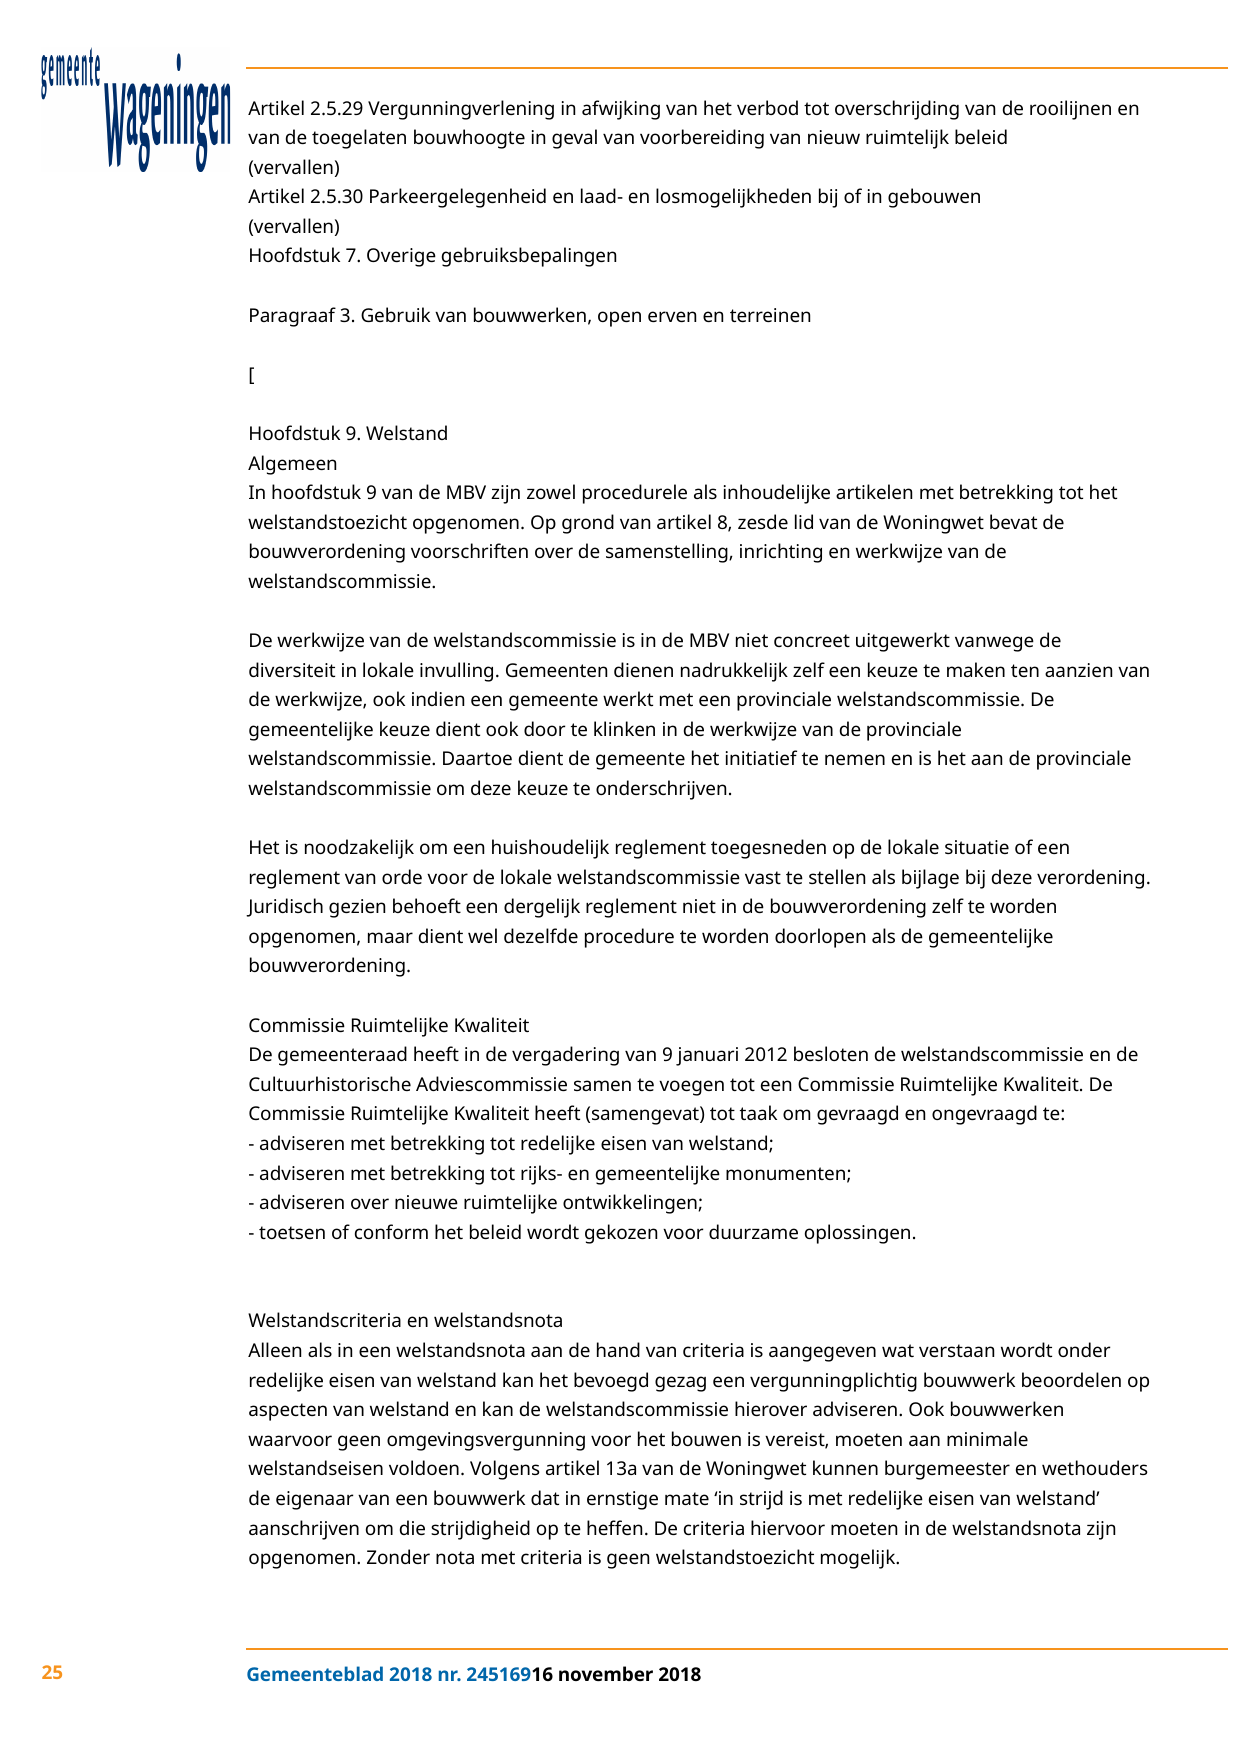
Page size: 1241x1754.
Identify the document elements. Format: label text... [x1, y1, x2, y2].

picture [41, 47, 231, 172]
text Artikel 2.5.29 Vergunningverlening in afwijking van het verbod tot overschrijding van de rooilijnen en van de toegelaten bouwhoogte in geval van voorbereiding van nieuw ruimtelijk beleid [248, 95, 1152, 150]
text De gemeenteraad heeft in de vergadering van 9 januari 2012 besloten de welstandscommissie en de Cultuurhistorische Adviescommissie samen te voegen tot een Commissie Ruimtelijke Kwaliteit. De Commissie Ruimtelijke Kwaliteit heeft (samengevat) tot taak om gevraagd en ongevraagd te: [248, 1041, 1152, 1126]
text (vervallen) [248, 213, 1152, 239]
text - adviseren over nieuwe ruimtelijke ontwikkelingen; [248, 1189, 1152, 1215]
text Welstandscriteria en welstandsnota [248, 1308, 1152, 1333]
text Paragraaf 3. Gebruik van bouwwerken, open erven en terreinen [248, 302, 1152, 328]
text Hoofdstuk 7. Overige gebruiksbepalingen [248, 243, 1152, 268]
text - adviseren met betrekking tot rijks- en gemeentelijke monumenten; [248, 1160, 1152, 1186]
text In hoofdstuk 9 van de MBV zijn zowel procedurele als inhoudelijke artikelen met betrekking tot het welstandstoezicht opgenomen. Op grond van artikel 8, zesde lid van de Woningwet bevat de bouwverordening voorschriften over de samenstelling, inrichting en werkwijze van de welstandscommissie. [248, 479, 1152, 594]
text (vervallen) [248, 154, 1152, 180]
text De werkwijze van de welstandscommissie is in de MBV niet concreet uitgewerkt vanwege de diversiteit in lokale invulling. Gemeenten dienen nadrukkelijk zelf een keuze te maken ten aanzien van de werkwijze, ook indien een gemeente werkt met een provinciale welstandscommissie. De gemeentelijke keuze dient ook door te klinken in de werkwijze van de provinciale welstandscommissie. Daartoe dient de gemeente het initiatief te nemen en is het aan de provinciale welstandscommissie om deze keuze te onderschrijven. [248, 627, 1152, 801]
text - toetsen of conform het beleid wordt gekozen voor duurzame oplossingen. [248, 1219, 1152, 1245]
text Hoofdstuk 9. Welstand [248, 420, 1152, 446]
text [ [248, 361, 1152, 387]
text Artikel 2.5.30 Parkeergelegenheid en laad- en losmogelijkheden bij of in gebouwen [248, 183, 1152, 209]
text Commissie Ruimtelijke Kwaliteit [248, 1012, 1152, 1038]
text - adviseren met betrekking tot redelijke eisen van welstand; [248, 1130, 1152, 1156]
text Het is noodzakelijk om een huishoudelijk reglement toegesneden op de lokale situatie of een reglement van orde voor de lokale welstandscommissie vast te stellen als bijlage bij deze verordening. Juridisch gezien behoeft een dergelijk reglement niet in de bouwverordening zelf te worden opgenomen, maar dient wel dezelfde procedure te worden doorlopen als de gemeentelijke bouwverordening. [248, 834, 1152, 978]
text Algemeen [248, 450, 1152, 476]
text Alleen als in een welstandsnota aan de hand van criteria is aangegeven wat verstaan wordt onder redelijke eisen van welstand kan het bevoegd gezag een vergunningplichtig bouwwerk beoordelen op aspecten van welstand en kan de welstandscommissie hierover adviseren. Ook bouwwerken waarvoor geen omgevingsvergunning voor het bouwen is vereist, moeten aan minimale welstandseisen voldoen. Volgens artikel 13a van de Woningwet kunnen burgemeester en wethouders de eigenaar van een bouwwerk dat in ernstige mate ‘in strijd is met redelijke eisen van welstand’ aanschrijven om die strijdigheid op te heffen. De criteria hiervoor moeten in de welstandsnota zijn opgenomen. Zonder nota met criteria is geen welstandstoezicht mogelijk. [248, 1337, 1152, 1570]
